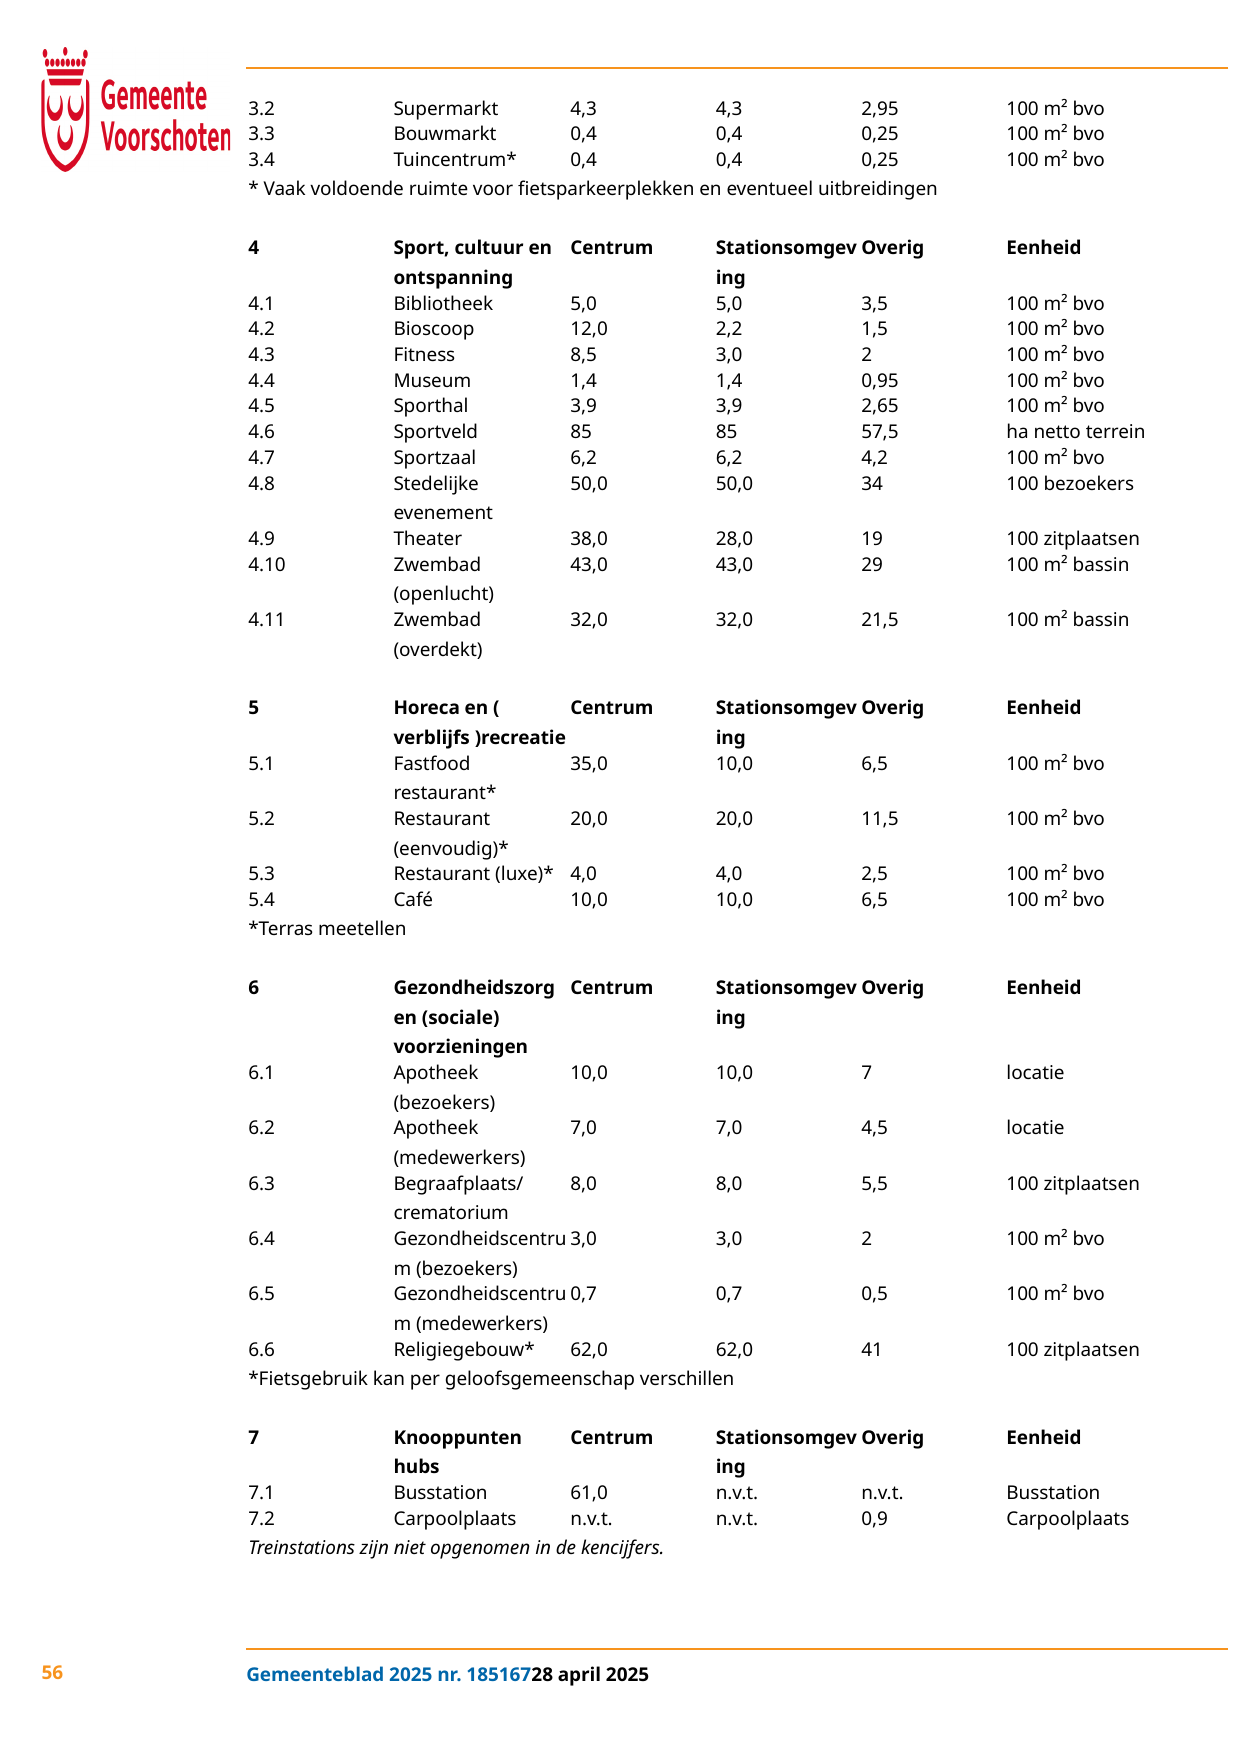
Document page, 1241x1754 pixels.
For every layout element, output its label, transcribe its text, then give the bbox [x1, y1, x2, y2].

table_cell 50,0 [570, 470, 716, 525]
table_cell 20,0 [716, 805, 861, 860]
table_cell 10,0 [716, 750, 861, 805]
table_header Overig [861, 695, 1006, 750]
table_header Knooppunten hubs [393, 1424, 570, 1479]
table_cell 100 m² bvo [1006, 367, 1152, 393]
table_cell 3,0 [570, 1225, 716, 1281]
table_cell Sportzaal [393, 444, 570, 470]
table_cell Sporthal [393, 393, 570, 418]
table_cell 57,5 [861, 419, 1006, 444]
table_cell 7.2 [248, 1505, 393, 1531]
table_header Stationsomgeving [716, 235, 861, 290]
table_cell 6,5 [861, 886, 1006, 912]
table_cell 1,5 [861, 316, 1006, 341]
table_header Stationsomgeving [716, 974, 861, 1059]
table_header Centrum [570, 695, 716, 750]
table_cell 100 m² bvo [1006, 146, 1152, 172]
table_cell 4.4 [248, 367, 393, 393]
table_cell 4,5 [861, 1115, 1006, 1170]
table_cell Busstation [393, 1479, 570, 1505]
table_cell 0,95 [861, 367, 1006, 393]
table_cell 4,3 [716, 95, 861, 121]
table_cell 3.2 [248, 95, 393, 121]
table_cell 5,5 [861, 1170, 1006, 1225]
table_cell Restaurant (luxe)* [393, 860, 570, 886]
table_cell 0,4 [716, 146, 861, 172]
table_cell Apotheek (bezoekers) [393, 1059, 570, 1114]
table_header Horeca en ( verblijfs )recreatie [393, 695, 570, 750]
table_cell 100 m² bvo [1006, 316, 1152, 341]
table_cell 1,4 [570, 367, 716, 393]
table_header Centrum [570, 974, 716, 1059]
table_cell 6,2 [716, 444, 861, 470]
table_cell 61,0 [570, 1479, 716, 1505]
table_cell 10,0 [716, 886, 861, 912]
table_cell 8,0 [716, 1170, 861, 1225]
table_cell 21,5 [861, 606, 1006, 662]
table_cell 0,7 [716, 1281, 861, 1336]
table_cell 4.9 [248, 525, 393, 551]
table_cell 4.6 [248, 419, 393, 444]
table_cell n.v.t. [570, 1505, 716, 1531]
table_cell 2,95 [861, 95, 1006, 121]
table_cell 100 m² bvo [1006, 1225, 1152, 1281]
table_cell Tuincentrum* [393, 146, 570, 172]
table_cell locatie [1006, 1115, 1152, 1170]
table_cell Apotheek (medewerkers) [393, 1115, 570, 1170]
table_cell 3.3 [248, 121, 393, 146]
text * Vaak voldoende ruimte voor fietsparkeerplekken en eventueel uitbreidingen [248, 175, 1152, 201]
table_cell 4,2 [861, 444, 1006, 470]
table_cell 35,0 [570, 750, 716, 805]
table_cell 5,0 [570, 290, 716, 316]
table_cell 3,5 [861, 290, 1006, 316]
table_cell 100 m² bvo [1006, 341, 1152, 367]
table_cell 100 m² bvo [1006, 805, 1152, 860]
table_header 4 [248, 235, 393, 290]
table_header Gezondheidszorg en (sociale) voorzieningen [393, 974, 570, 1059]
table_cell 6,2 [570, 444, 716, 470]
table_cell 6.2 [248, 1115, 393, 1170]
table_cell 4.5 [248, 393, 393, 418]
table_cell 34 [861, 470, 1006, 525]
table_cell 11,5 [861, 805, 1006, 860]
table_cell Begraafplaats/crematorium [393, 1170, 570, 1225]
table_cell 100 zitplaatsen [1006, 1336, 1152, 1362]
table_cell 5.4 [248, 886, 393, 912]
table_cell 7,0 [570, 1115, 716, 1170]
table_cell 6.3 [248, 1170, 393, 1225]
table_cell 6,5 [861, 750, 1006, 805]
table_cell Stedelijke evenement [393, 470, 570, 525]
table_cell Religiegebouw* [393, 1336, 570, 1362]
table_cell 0,4 [570, 146, 716, 172]
table_cell 100 bezoekers [1006, 470, 1152, 525]
table_header Eenheid [1006, 235, 1152, 290]
table_cell Supermarkt [393, 95, 570, 121]
table_cell Bouwmarkt [393, 121, 570, 146]
table_cell 8,5 [570, 341, 716, 367]
table_cell 100 m² bvo [1006, 444, 1152, 470]
table_cell 0,4 [716, 121, 861, 146]
table_cell 7.1 [248, 1479, 393, 1505]
table_cell 100 zitplaatsen [1006, 1170, 1152, 1225]
table_cell 10,0 [570, 1059, 716, 1114]
table_cell Bibliotheek [393, 290, 570, 316]
table_cell 4.10 [248, 551, 393, 606]
table_cell 4,0 [716, 860, 861, 886]
table_cell 28,0 [716, 525, 861, 551]
text Treinstations zijn niet opgenomen in de kencijfers. [248, 1534, 1152, 1560]
table_header Eenheid [1006, 974, 1152, 1059]
table_cell 4.11 [248, 606, 393, 662]
table_header Sport, cultuur en ontspanning [393, 235, 570, 290]
table_cell 85 [716, 419, 861, 444]
table_cell 43,0 [570, 551, 716, 606]
picture [41, 47, 231, 172]
table_cell 12,0 [570, 316, 716, 341]
table_cell 6.5 [248, 1281, 393, 1336]
table_cell Café [393, 886, 570, 912]
table_header Stationsomgeving [716, 1424, 861, 1479]
table_cell 41 [861, 1336, 1006, 1362]
table_cell 5.2 [248, 805, 393, 860]
table_cell 6.4 [248, 1225, 393, 1281]
table_cell Gezondheidscentrum (medewerkers) [393, 1281, 570, 1336]
table_cell 0,25 [861, 146, 1006, 172]
table_cell n.v.t. [716, 1505, 861, 1531]
table_cell 7 [861, 1059, 1006, 1114]
table_cell 100 m² bvo [1006, 121, 1152, 146]
table_cell 100 m² bassin [1006, 606, 1152, 662]
text *Fietsgebruik kan per geloofsgemeenschap verschillen [248, 1365, 1152, 1391]
table_cell Museum [393, 367, 570, 393]
table_cell Carpoolplaats [393, 1505, 570, 1531]
table_cell 7,0 [716, 1115, 861, 1170]
table_cell 4.2 [248, 316, 393, 341]
table_header 5 [248, 695, 393, 750]
table_cell 5.3 [248, 860, 393, 886]
table_cell 100 m² bvo [1006, 860, 1152, 886]
table_cell 4.8 [248, 470, 393, 525]
table_cell 0,4 [570, 121, 716, 146]
table_cell 100 m² bvo [1006, 95, 1152, 121]
table_header Centrum [570, 1424, 716, 1479]
table_cell 6.6 [248, 1336, 393, 1362]
table_cell Theater [393, 525, 570, 551]
table_cell 0,5 [861, 1281, 1006, 1336]
table_cell Carpoolplaats [1006, 1505, 1152, 1531]
table_cell 62,0 [570, 1336, 716, 1362]
table_cell 32,0 [716, 606, 861, 662]
table_cell 32,0 [570, 606, 716, 662]
table_cell 4,3 [570, 95, 716, 121]
table_cell 38,0 [570, 525, 716, 551]
table_cell 3.4 [248, 146, 393, 172]
table_cell 2 [861, 1225, 1006, 1281]
table_cell 10,0 [716, 1059, 861, 1114]
table_header Eenheid [1006, 695, 1152, 750]
table_cell 5.1 [248, 750, 393, 805]
table_cell 29 [861, 551, 1006, 606]
table_cell locatie [1006, 1059, 1152, 1114]
table_cell Zwembad (overdekt) [393, 606, 570, 662]
table_cell Zwembad (openlucht) [393, 551, 570, 606]
table_cell Restaurant (eenvoudig)* [393, 805, 570, 860]
table_cell 100 m² bvo [1006, 750, 1152, 805]
table_cell Gezondheidscentrum (bezoekers) [393, 1225, 570, 1281]
table_cell 0,7 [570, 1281, 716, 1336]
table_header Stationsomgeving [716, 695, 861, 750]
table_header Overig [861, 974, 1006, 1059]
table_cell 10,0 [570, 886, 716, 912]
table_cell 100 m² bvo [1006, 1281, 1152, 1336]
table_cell 85 [570, 419, 716, 444]
table_cell Fitness [393, 341, 570, 367]
table_cell 2,2 [716, 316, 861, 341]
table_cell 100 m² bvo [1006, 290, 1152, 316]
table_cell 2,5 [861, 860, 1006, 886]
table_cell 3,9 [570, 393, 716, 418]
table_cell 62,0 [716, 1336, 861, 1362]
text *Terras meetellen [248, 915, 1152, 941]
table_header Overig [861, 235, 1006, 290]
table_cell 3,9 [716, 393, 861, 418]
table_cell 43,0 [716, 551, 861, 606]
table_cell 50,0 [716, 470, 861, 525]
table_header 6 [248, 974, 393, 1059]
table_cell Fastfood restaurant* [393, 750, 570, 805]
table_cell 19 [861, 525, 1006, 551]
table_cell ha netto terrein [1006, 419, 1152, 444]
table_header Overig [861, 1424, 1006, 1479]
table_header Centrum [570, 235, 716, 290]
table_cell 100 m² bvo [1006, 393, 1152, 418]
table_header 7 [248, 1424, 393, 1479]
table_cell 3,0 [716, 341, 861, 367]
table_cell Busstation [1006, 1479, 1152, 1505]
table_cell 4,0 [570, 860, 716, 886]
table_cell Bioscoop [393, 316, 570, 341]
table_cell 0,25 [861, 121, 1006, 146]
table_cell 2 [861, 341, 1006, 367]
table_cell 3,0 [716, 1225, 861, 1281]
table_cell 8,0 [570, 1170, 716, 1225]
table_header Eenheid [1006, 1424, 1152, 1479]
table_cell 0,9 [861, 1505, 1006, 1531]
table_cell 4.1 [248, 290, 393, 316]
table_cell 100 m² bvo [1006, 886, 1152, 912]
table_cell 20,0 [570, 805, 716, 860]
table_cell 100 zitplaatsen [1006, 525, 1152, 551]
table_cell 2,65 [861, 393, 1006, 418]
table_cell 4.7 [248, 444, 393, 470]
table_cell n.v.t. [716, 1479, 861, 1505]
table_cell 5,0 [716, 290, 861, 316]
table_cell 1,4 [716, 367, 861, 393]
table_cell Sportveld [393, 419, 570, 444]
table_cell n.v.t. [861, 1479, 1006, 1505]
table_cell 100 m² bassin [1006, 551, 1152, 606]
table_cell 4.3 [248, 341, 393, 367]
table_cell 6.1 [248, 1059, 393, 1114]
